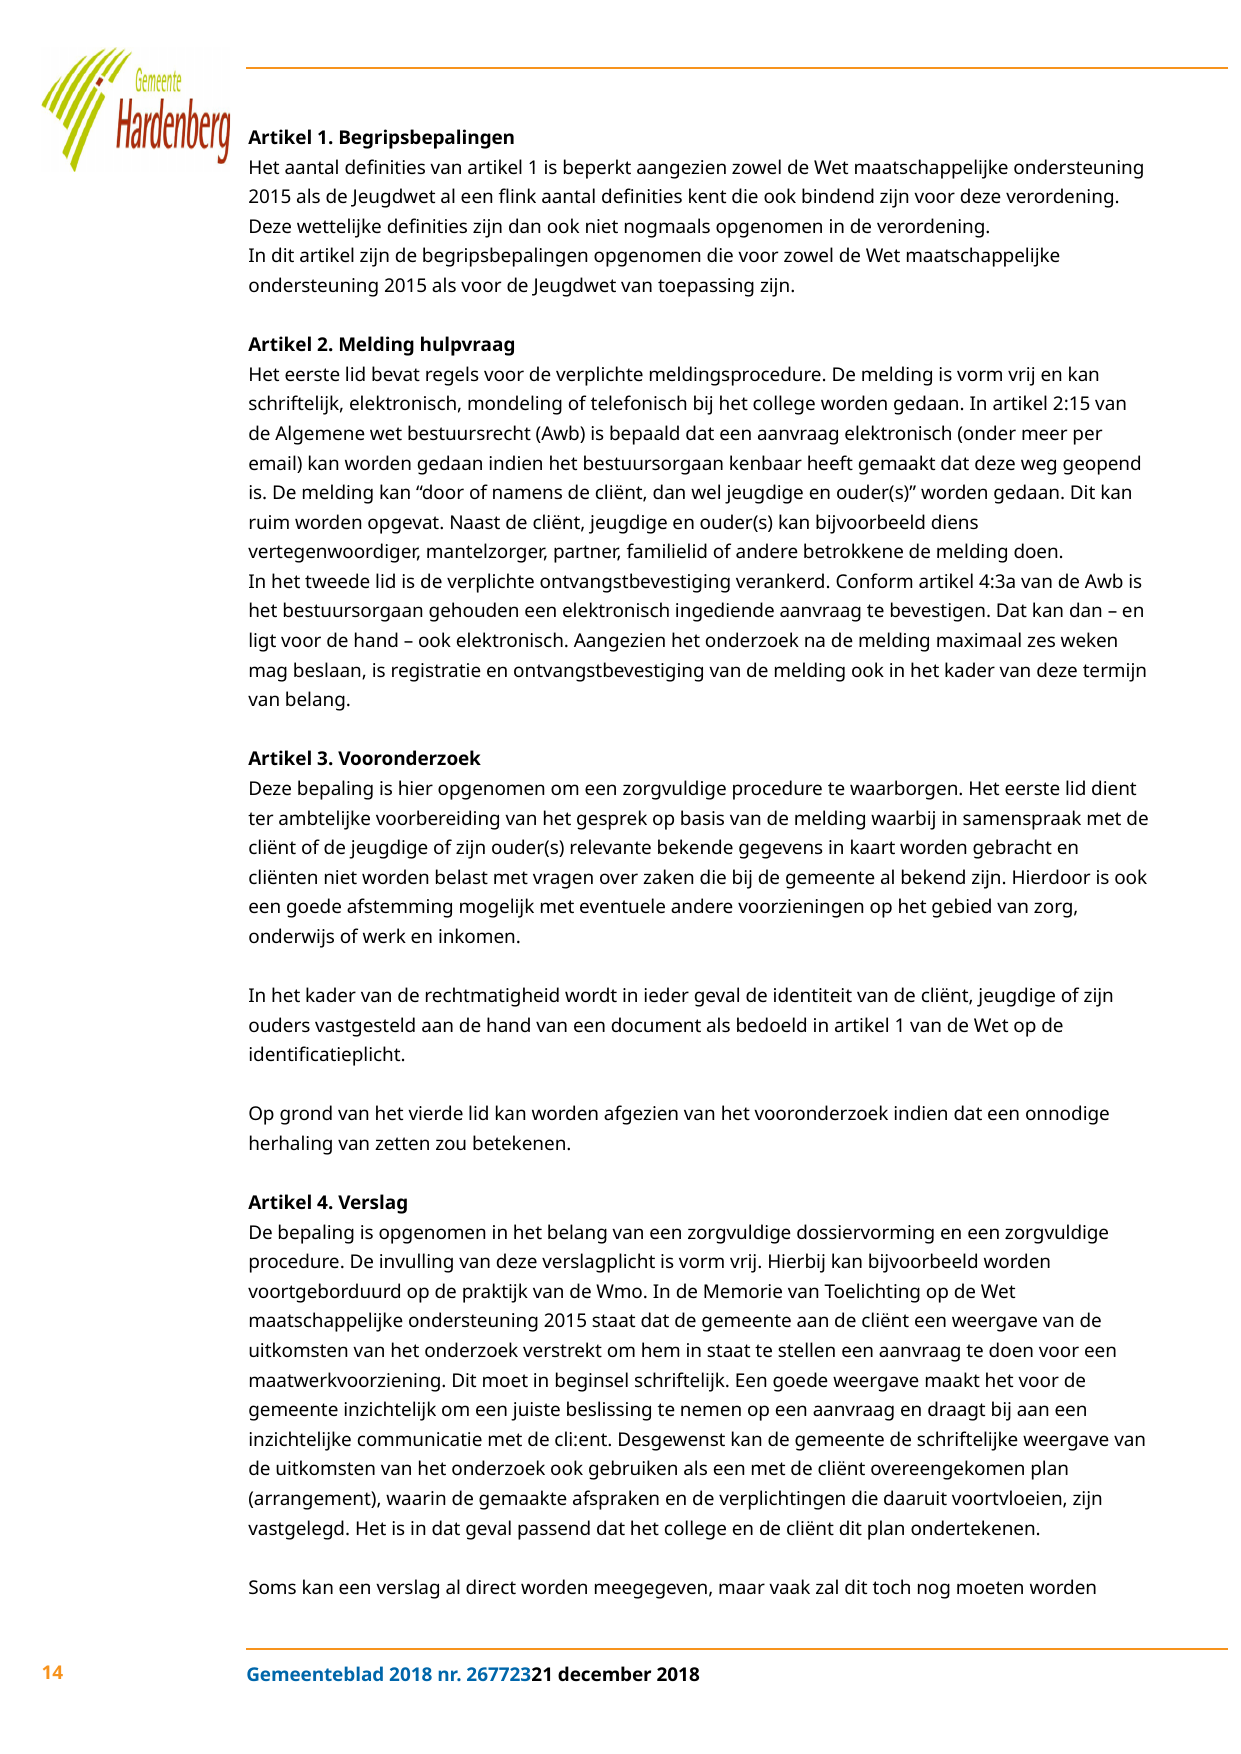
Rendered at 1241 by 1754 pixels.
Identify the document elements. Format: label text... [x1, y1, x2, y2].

text In het kader van de rechtmatigheid wordt in ieder geval de identiteit van de cliënt, jeugdige of zijn ouders vastgesteld aan de hand van een document als bedoeld in artikel 1 van de Wet op de identificatieplicht. [248, 982, 1152, 1067]
text Soms kan een verslag al direct worden meegegeven, maar vaak zal dit toch nog moeten worden [248, 1574, 1152, 1600]
text In dit artikel zijn de begripsbepalingen opgenomen die voor zowel de Wet maatschappelijke ondersteuning 2015 als voor de Jeugdwet van toepassing zijn. [248, 243, 1152, 298]
text Artikel 3. Vooronderzoek [248, 746, 1152, 771]
picture [41, 47, 231, 172]
text Het eerste lid bevat regels voor de verplichte meldingsprocedure. De melding is vorm vrij en kan schriftelijk, elektronisch, mondeling of telefonisch bij het college worden gedaan. In artikel 2:15 van de Algemene wet bestuursrecht (Awb) is bepaald dat een aanvraag elektronisch (onder meer per email) kan worden gedaan indien het bestuursorgaan kenbaar heeft gemaakt dat deze weg geopend is. De melding kan “door of namens de cliënt, dan wel jeugdige en ouder(s)” worden gedaan. Dit kan ruim worden opgevat. Naast de cliënt, jeugdige en ouder(s) kan bijvoorbeeld diens vertegenwoordiger, mantelzorger, partner, familielid of andere betrokkene de melding doen. [248, 361, 1152, 564]
text In het tweede lid is de verplichte ontvangstbevestiging verankerd. Conform artikel 4:3a van de Awb is het bestuursorgaan gehouden een elektronisch ingediende aanvraag te bevestigen. Dat kan dan – en ligt voor de hand – ook elektronisch. Aangezien het onderzoek na de melding maximaal zes weken mag beslaan, is registratie en ontvangstbevestiging van de melding ook in het kader van deze termijn van belang. [248, 568, 1152, 712]
text Op grond van het vierde lid kan worden afgezien van het vooronderzoek indien dat een onnodige herhaling van zetten zou betekenen. [248, 1101, 1152, 1156]
text Artikel 1. Begripsbepalingen [248, 124, 1152, 150]
text Artikel 4. Verslag [248, 1189, 1152, 1215]
text Deze bepaling is hier opgenomen om een zorgvuldige procedure te waarborgen. Het eerste lid dient ter ambtelijke voorbereiding van het gesprek op basis van de melding waarbij in samenspraak met de cliënt of de jeugdige of zijn ouder(s) relevante bekende gegevens in kaart worden gebracht en cliënten niet worden belast met vragen over zaken die bij de gemeente al bekend zijn. Hierdoor is ook een goede afstemming mogelijk met eventuele andere voorzieningen op het gebied van zorg, onderwijs of werk en inkomen. [248, 775, 1152, 949]
text De bepaling is opgenomen in het belang van een zorgvuldige dossiervorming en een zorgvuldige procedure. De invulling van deze verslagplicht is vorm vrij. Hierbij kan bijvoorbeeld worden voortgeborduurd op de praktijk van de Wmo. In de Memorie van Toelichting op de Wet maatschappelijke ondersteuning 2015 staat dat de gemeente aan de cliënt een weergave van de uitkomsten van het onderzoek verstrekt om hem in staat te stellen een aanvraag te doen voor een maatwerkvoorziening. Dit moet in beginsel schriftelijk. Een goede weergave maakt het voor de gemeente inzichtelijk om een juiste beslissing te nemen op een aanvraag en draagt bij aan een inzichtelijke communicatie met de cli:ent. Desgewenst kan de gemeente de schriftelijke weergave van de uitkomsten van het onderzoek ook gebruiken als een met de cliënt overeengekomen plan (arrangement), waarin de gemaakte afspraken en de verplichtingen die daaruit voortvloeien, zijn vastgelegd. Het is in dat geval passend dat het college en de cliënt dit plan ondertekenen. [248, 1219, 1152, 1541]
text Artikel 2. Melding hulpvraag [248, 331, 1152, 357]
text Het aantal definities van artikel 1 is beperkt aangezien zowel de Wet maatschappelijke ondersteuning 2015 als de Jeugdwet al een flink aantal definities kent die ook bindend zijn voor deze verordening. Deze wettelijke definities zijn dan ook niet nogmaals opgenomen in de verordening. [248, 154, 1152, 239]
